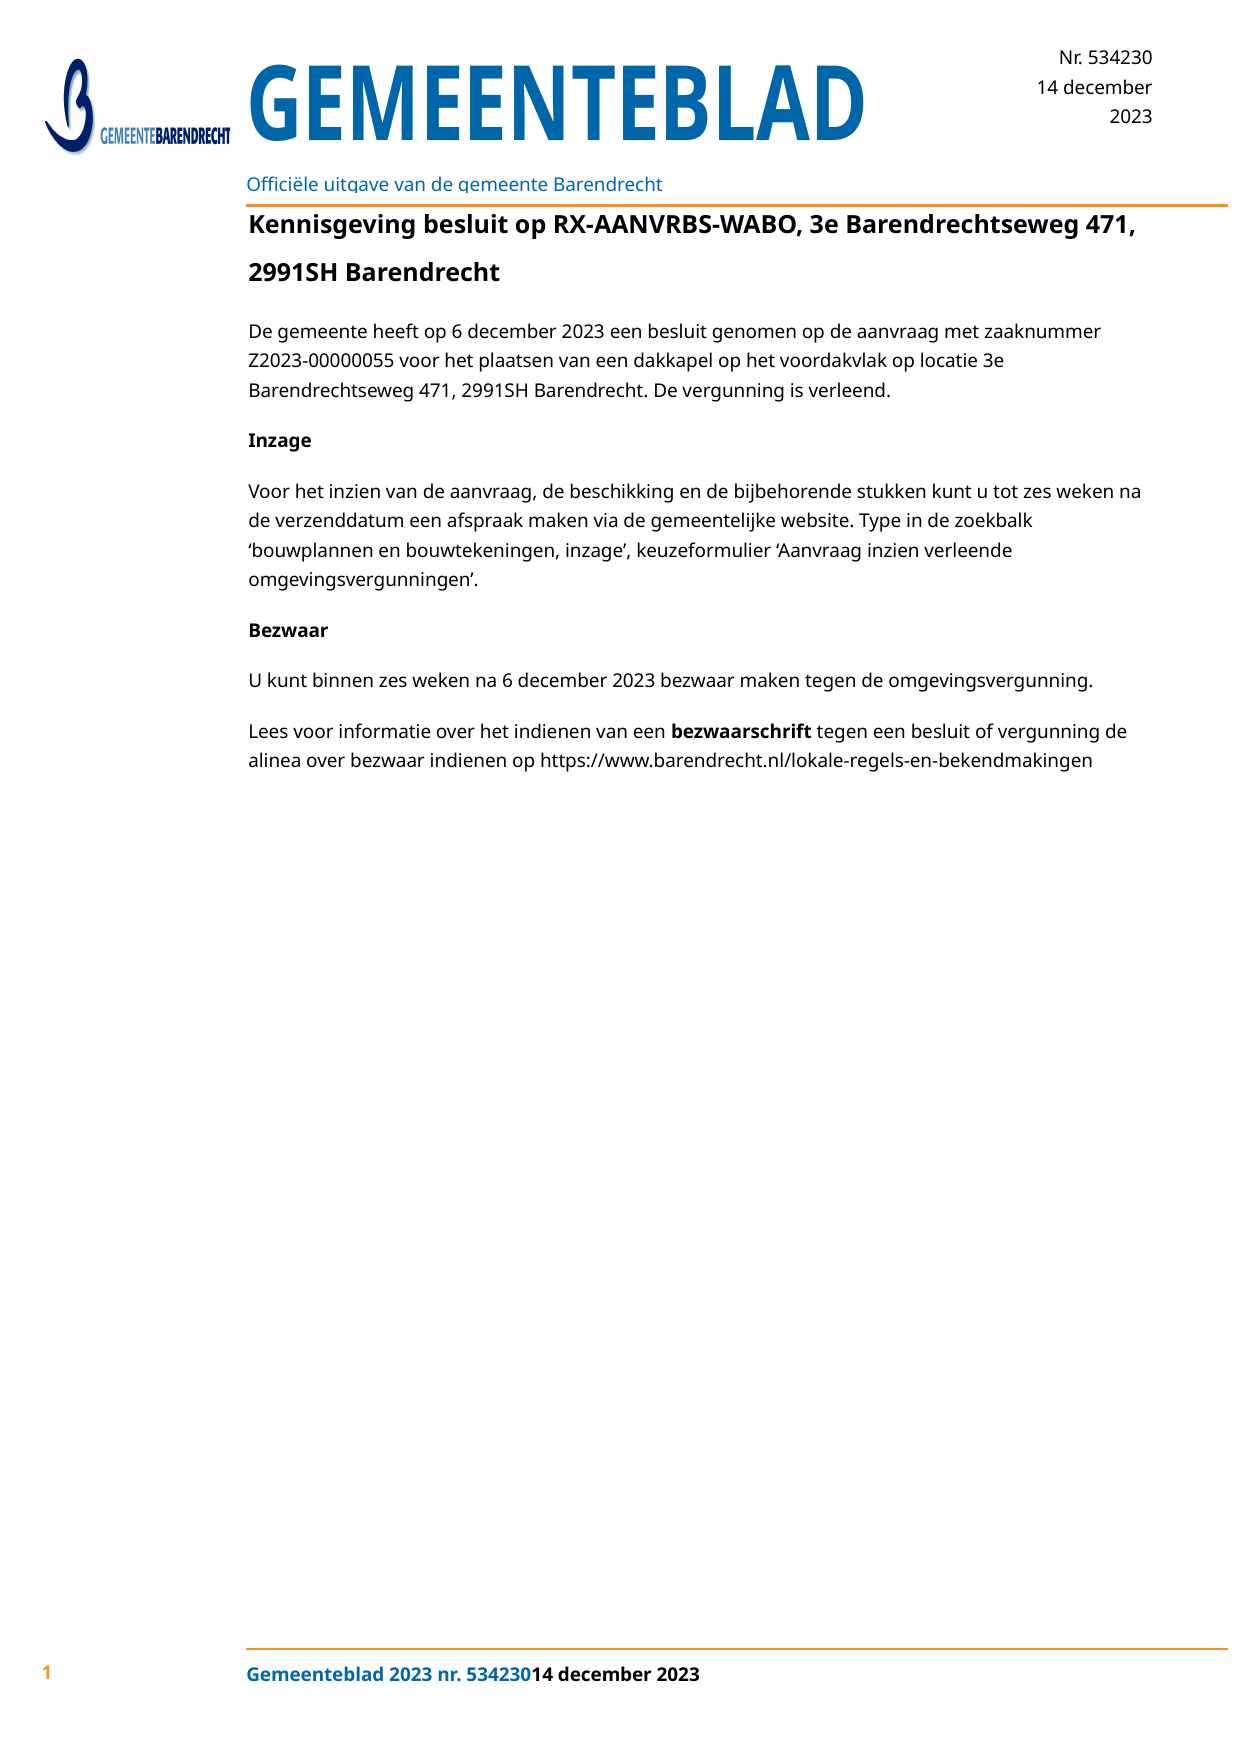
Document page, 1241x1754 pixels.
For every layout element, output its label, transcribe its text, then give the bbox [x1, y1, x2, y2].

text Kennisgeving besluit op RX-AANVRBS-WABO, 3e Barendrechtseweg 471, 2991SH Barendrecht [248, 207, 1152, 288]
text Voor het inzien van de aanvraag, de beschikking en de bijbehorende stukken kunt u tot zes weken na de verzenddatum een afspraak maken via de gemeentelijke website. Type in de zoekbalk ‘bouwplannen en bouwtekeningen, inzage’, keuzeformulier ‘Aanvraag inzien verleende omgevingsvergunningen’. [248, 478, 1152, 592]
text De gemeente heeft op 6 december 2023 een besluit genomen op de aanvraag met zaaknummer Z2023-00000055 voor het plaatsen van een dakkapel op het voordakvlak op locatie 3e Barendrechtseweg 471, 2991SH Barendrecht. De vergunning is verleend. [248, 318, 1152, 403]
text Lees voor informatie over het indienen van een bezwaarschrift tegen een besluit of vergunning de alinea over bezwaar indienen op https://www.barendrecht.nl/lokale-regels-en-bekendmakingen [248, 718, 1152, 773]
text Inzage [248, 427, 1152, 453]
text Bezwaar [248, 617, 1152, 643]
picture [41, 47, 231, 172]
text U kunt binnen zes weken na 6 december 2023 bezwaar maken tegen de omgevingsvergunning. [248, 667, 1152, 693]
